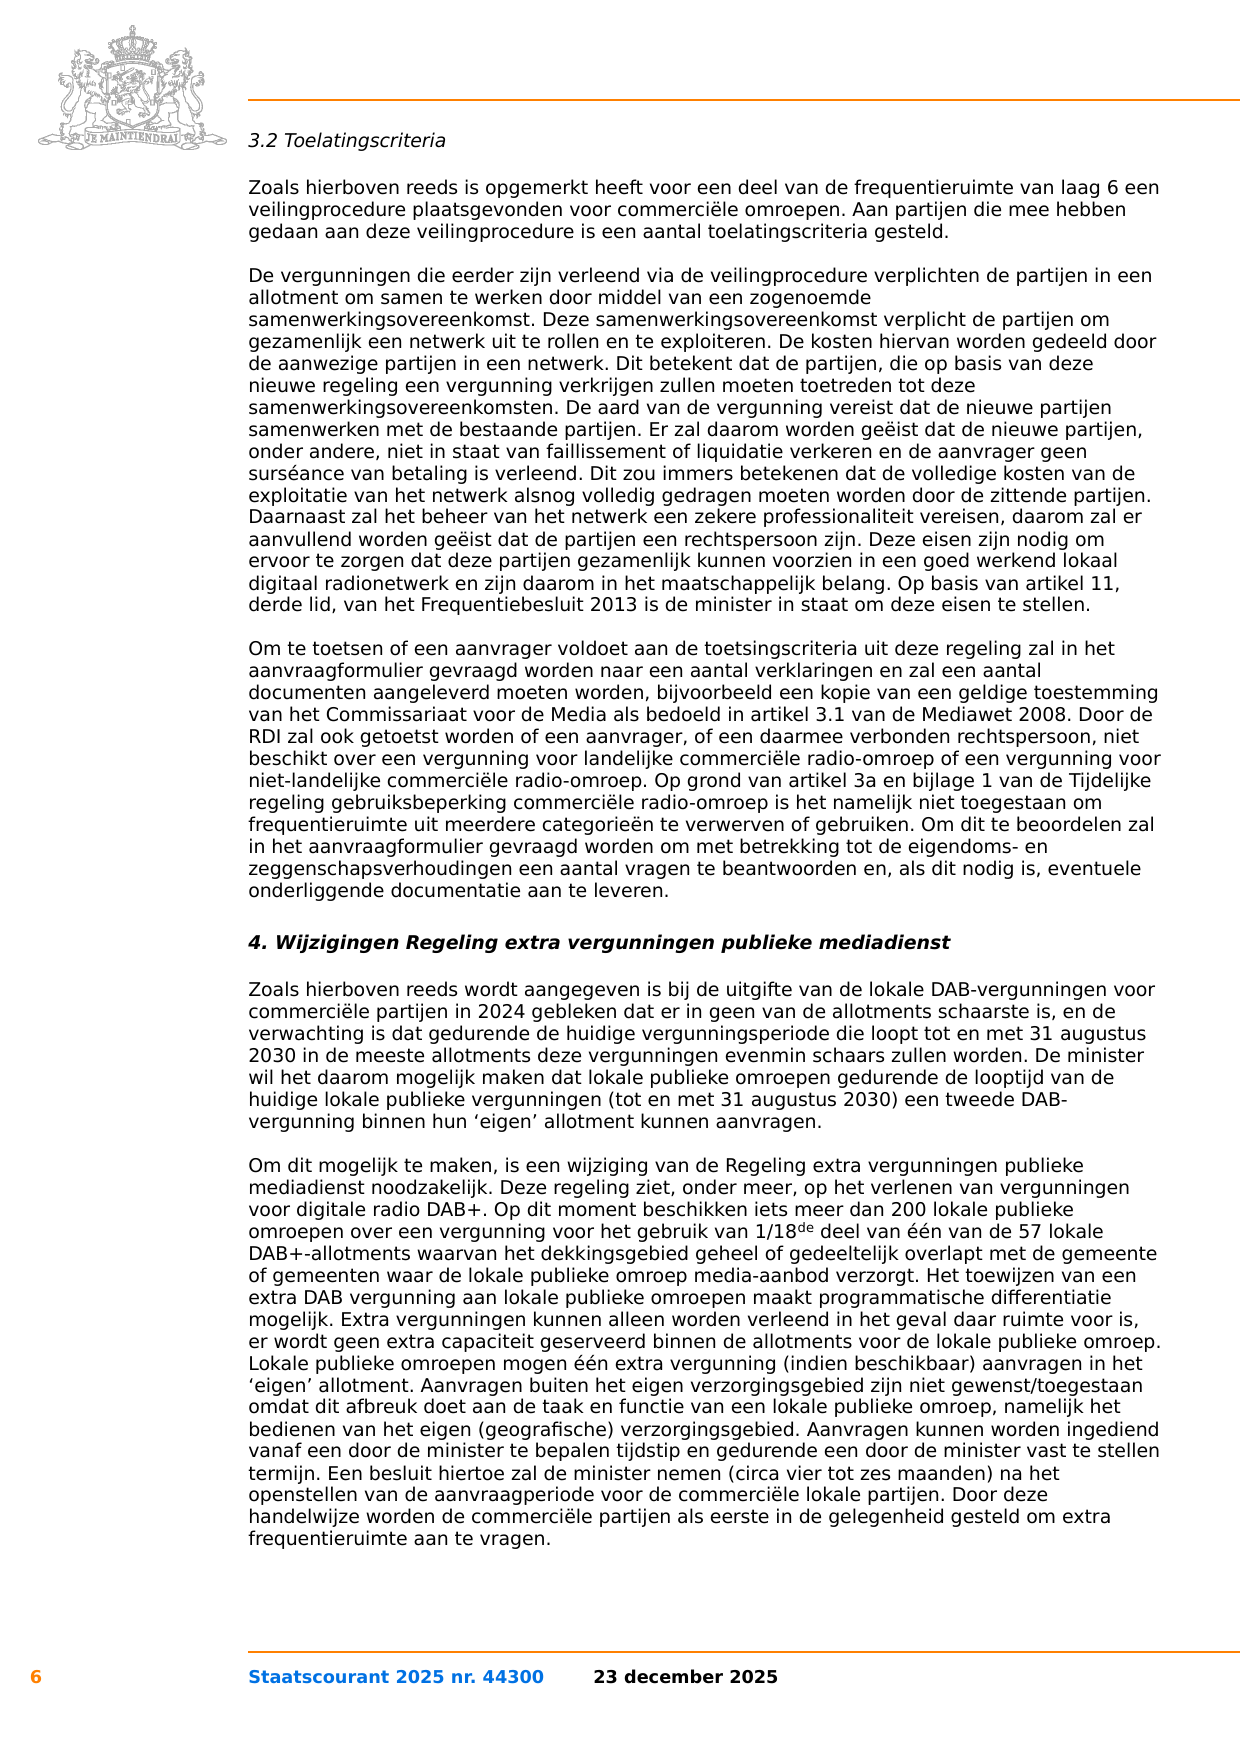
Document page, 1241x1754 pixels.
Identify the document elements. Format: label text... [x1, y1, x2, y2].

text Om te toetsen of een aanvrager voldoet aan de toetsingscriteria uit deze regeling zal in het aanvraagformulier gevraagd worden naar een aantal verklaringen en zal een aantal documenten aangeleverd moeten worden, bijvoorbeeld een kopie van een geldige toestemming van het Commissariaat voor de Media als bedoeld in artikel 3.1 van de Mediawet 2008. Door de RDI zal ook getoetst worden of een aanvrager, of een daarmee verbonden rechtspersoon, niet beschikt over een vergunning voor landelijke commerciële radio-omroep of een vergunning voor niet-landelijke commerciële radio-omroep. Op grond van artikel 3a en bijlage 1 van de Tijdelijke regeling gebruiksbeperking commerciële radio-omroep is het namelijk niet toegestaan om frequentieruimte uit meerdere categorieën te verwerven of gebruiken. Om dit te beoordelen zal in het aanvraagformulier gevraagd worden om met betrekking tot de eigendoms- en zeggenschapsverhoudingen een aantal vragen te beantwoorden en, als dit nodig is, eventuele onderliggende documentatie aan te leveren. [248, 638, 1163, 902]
text Zoals hierboven reeds is opgemerkt heeft voor een deel van de frequentieruimte van laag 6 een veilingprocedure plaatsgevonden voor commerciële omroepen. Aan partijen die mee hebben gedaan aan deze veilingprocedure is een aantal toelatingscriteria gesteld. [248, 177, 1163, 243]
subtitle 3.2 Toelatingscriteria [248, 130, 1163, 152]
text De vergunningen die eerder zijn verleend via de veilingprocedure verplichten de partijen in een allotment om samen te werken door middel van een zogenoemde samenwerkingsovereenkomst. Deze samenwerkingsovereenkomst verplicht de partijen om gezamenlijk een netwerk uit te rollen en te exploiteren. De kosten hiervan worden gedeeld door de aanwezige partijen in een netwerk. Dit betekent dat de partijen, die op basis van deze nieuwe regeling een vergunning verkrijgen zullen moeten toetreden tot deze samenwerkingsovereenkomsten. De aard van de vergunning vereist dat de nieuwe partijen samenwerken met de bestaande partijen. Er zal daarom worden geëist dat de nieuwe partijen, onder andere, niet in staat van faillissement of liquidatie verkeren en de aanvrager geen surséance van betaling is verleend. Dit zou immers betekenen dat de volledige kosten van de exploitatie van het netwerk alsnog volledig gedragen moeten worden door de zittende partijen. Daarnaast zal het beheer van het netwerk een zekere professionaliteit vereisen, daarom zal er aanvullend worden geëist dat de partijen een rechtspersoon zijn. Deze eisen zijn nodig om ervoor te zorgen dat deze partijen gezamenlijk kunnen voorzien in een goed werkend lokaal digitaal radionetwerk en zijn daarom in het maatschappelijk belang. Op basis van artikel 11, derde lid, van het Frequentiebesluit 2013 is de minister in staat om deze eisen te stellen. [248, 265, 1163, 616]
text Zoals hierboven reeds wordt aangegeven is bij de uitgifte van de lokale DAB-vergunningen voor commerciële partijen in 2024 gebleken dat er in geen van de allotments schaarste is, en de verwachting is dat gedurende de huidige vergunningsperiode die loopt tot en met 31 augustus 2030 in de meeste allotments deze vergunningen evenmin schaars zullen worden. De minister wil het daarom mogelijk maken dat lokale publieke omroepen gedurende de looptijd van de huidige lokale publieke vergunningen (tot en met 31 augustus 2030) een tweede DAB-vergunning binnen hun ‘eigen’ allotment kunnen aanvragen. [248, 979, 1163, 1133]
picture [38, 25, 227, 150]
text Om dit mogelijk te maken, is een wijziging van de Regeling extra vergunningen publieke mediadienst noodzakelijk. Deze regeling ziet, onder meer, op het verlenen van vergunningen voor digitale radio DAB+. Op dit moment beschikken iets meer dan 200 lokale publieke omroepen over een vergunning voor het gebruik van 1/18de deel van één van de 57 lokale DAB+-allotments waarvan het dekkingsgebied geheel of gedeeltelijk overlapt met de gemeente of gemeenten waar de lokale publieke omroep media-aanbod verzorgt. Het toewijzen van een extra DAB vergunning aan lokale publieke omroepen maakt programmatische differentiatie mogelijk. Extra vergunningen kunnen alleen worden verleend in het geval daar ruimte voor is, er wordt geen extra capaciteit geserveerd binnen de allotments voor de lokale publieke omroep. Lokale publieke omroepen mogen één extra vergunning (indien beschikbaar) aanvragen in het ‘eigen’ allotment. Aanvragen buiten het eigen verzorgingsgebied zijn niet gewenst/toegestaan omdat dit afbreuk doet aan de taak en functie van een lokale publieke omroep, namelijk het bedienen van het eigen (geografische) verzorgingsgebied. Aanvragen kunnen worden ingediend vanaf een door de minister te bepalen tijdstip en gedurende een door de minister vast te stellen termijn. Een besluit hiertoe zal de minister nemen (circa vier tot zes maanden) na het openstellen van de aanvraagperiode voor de commerciële lokale partijen. Door deze handelwijze worden de commerciële partijen als eerste in de gelegenheid gesteld om extra frequentieruimte aan te vragen. [248, 1155, 1163, 1550]
subtitle 4. Wijzigingen Regeling extra vergunningen publieke mediadienst [248, 932, 1163, 954]
